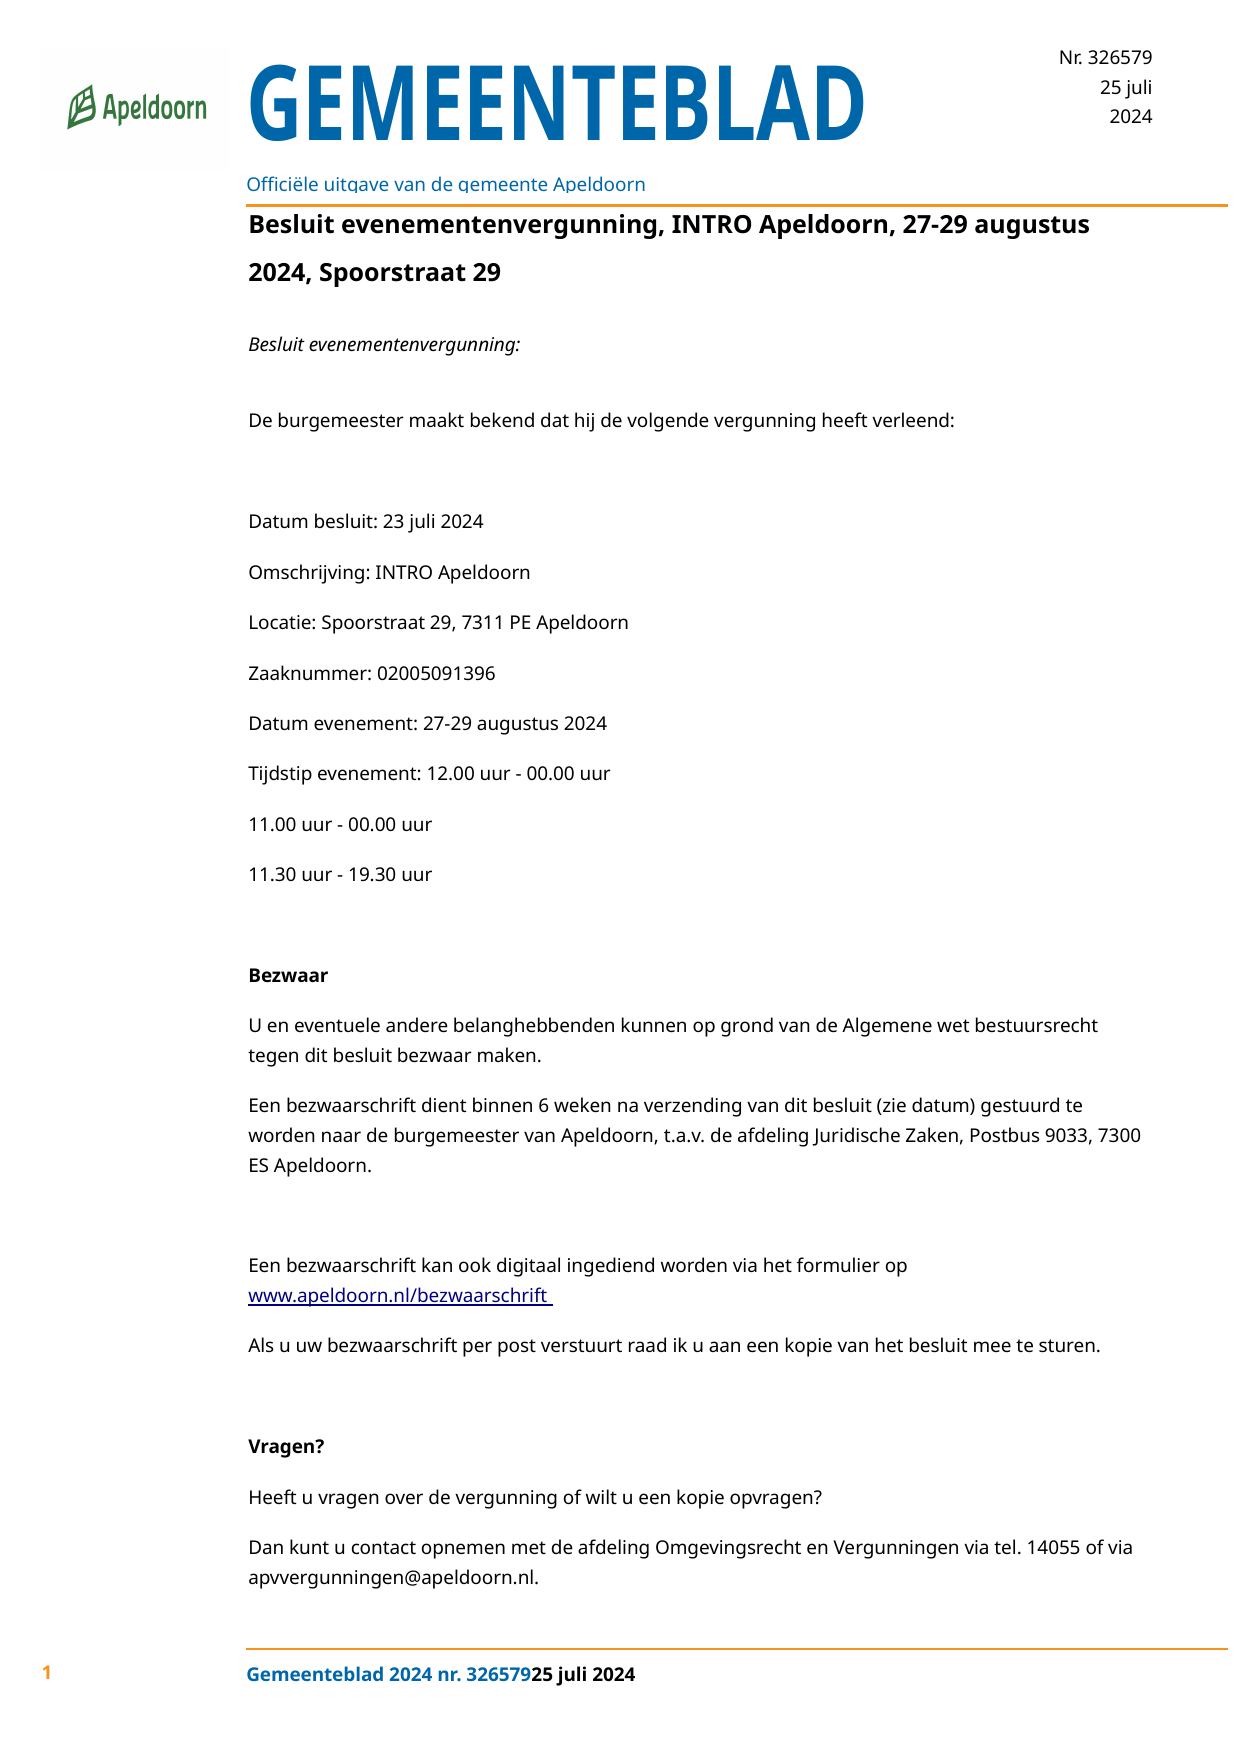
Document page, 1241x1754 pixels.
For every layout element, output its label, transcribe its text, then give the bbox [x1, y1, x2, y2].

text Vragen? [248, 1433, 1152, 1459]
text Datum besluit: 23 juli 2024 [248, 508, 1152, 534]
text Locatie: Spoorstraat 29, 7311 PE Apeldoorn [248, 609, 1152, 635]
text Datum evenement: 27-29 augustus 2024 [248, 710, 1152, 736]
text Omschrijving: INTRO Apeldoorn [248, 559, 1152, 584]
text Bezwaar [248, 962, 1152, 988]
text Besluit evenementenvergunning: [248, 331, 1152, 357]
text Zaaknummer: 02005091396 [248, 660, 1152, 685]
text Heeft u vragen over de vergunning of wilt u een kopie opvragen? [248, 1484, 1152, 1509]
text 11.30 uur - 19.30 uur [248, 861, 1152, 887]
text Een bezwaarschrift kan ook digitaal ingediend worden via het formulier op www.apeldoorn.nl/bezwaarschrift [248, 1253, 1152, 1308]
text Besluit evenementenvergunning, INTRO Apeldoorn, 27-29 augustus 2024, Spoorstraat 29 [248, 207, 1152, 288]
text De burgemeester maakt bekend dat hij de volgende vergunning heeft verleend: [248, 408, 1152, 433]
text 11.00 uur - 00.00 uur [248, 811, 1152, 837]
text Dan kunt u contact opnemen met de afdeling Omgevingsrecht en Vergunningen via tel. 14055 of via apvvergunningen@apeldoorn.nl. [248, 1534, 1152, 1589]
picture [41, 47, 231, 172]
text Als u uw bezwaarschrift per post verstuurt raad ik u aan een kopie van het besluit mee te sturen. [248, 1333, 1152, 1358]
text Een bezwaarschrift dient binnen 6 weken na verzending van dit besluit (zie datum) gestuurd te worden naar de burgemeester van Apeldoorn, t.a.v. de afdeling Juridische Zaken, Postbus 9033, 7300 ES Apeldoorn. [248, 1093, 1152, 1177]
text Tijdstip evenement: 12.00 uur - 00.00 uur [248, 761, 1152, 786]
text U en eventuele andere belanghebbenden kunnen op grond van de Algemene wet bestuursrecht tegen dit besluit bezwaar maken. [248, 1013, 1152, 1068]
